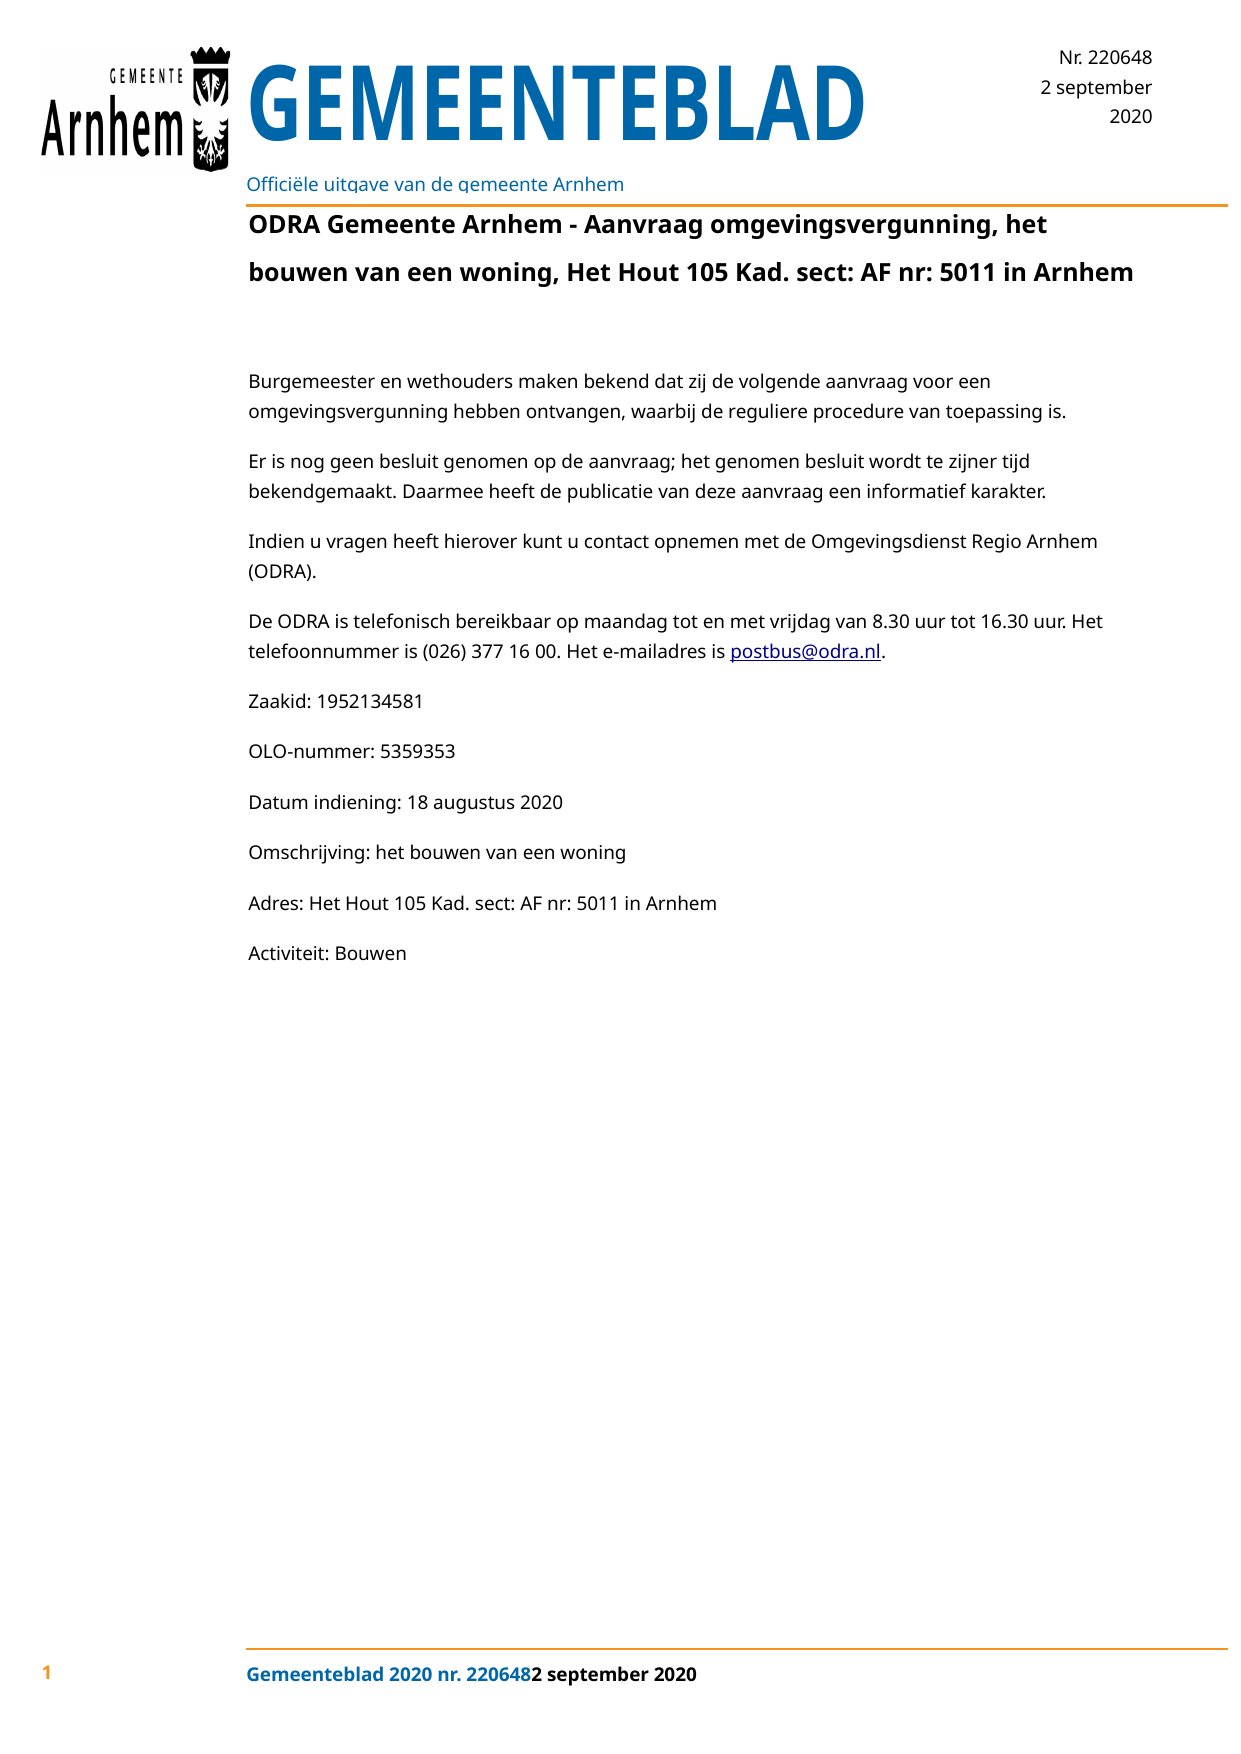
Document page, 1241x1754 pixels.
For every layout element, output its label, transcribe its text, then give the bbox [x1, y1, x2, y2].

text Indien u vragen heeft hierover kunt u contact opnemen met de Omgevingsdienst Regio Arnhem (ODRA). [248, 528, 1152, 584]
text Activiteit: Bouwen [248, 940, 1152, 966]
text Datum indiening: 18 augustus 2020 [248, 789, 1152, 815]
text Er is nog geen besluit genomen op de aanvraag; het genomen besluit wordt te zijner tijd bekendgemaakt. Daarmee heeft de publicatie van deze aanvraag een informatief karakter. [248, 448, 1152, 504]
text ODRA Gemeente Arnhem - Aanvraag omgevingsvergunning, het bouwen van een woning, Het Hout 105 Kad. sect: AF nr: 5011 in Arnhem [248, 207, 1152, 288]
text De ODRA is telefonisch bereikbaar op maandag tot en met vrijdag van 8.30 uur tot 16.30 uur. Het telefoonnummer is (026) 377 16 00. Het e-mailadres is postbus@odra.nl. [248, 608, 1152, 664]
text Adres: Het Hout 105 Kad. sect: AF nr: 5011 in Arnhem [248, 890, 1152, 916]
text Omschrijving: het bouwen van een woning [248, 839, 1152, 865]
text OLO-nummer: 5359353 [248, 739, 1152, 764]
text Zaakid: 1952134581 [248, 688, 1152, 714]
text Burgemeester en wethouders maken bekend dat zij de volgende aanvraag voor een omgevingsvergunning hebben ontvangen, waarbij de reguliere procedure van toepassing is. [248, 368, 1152, 424]
picture [41, 47, 231, 172]
